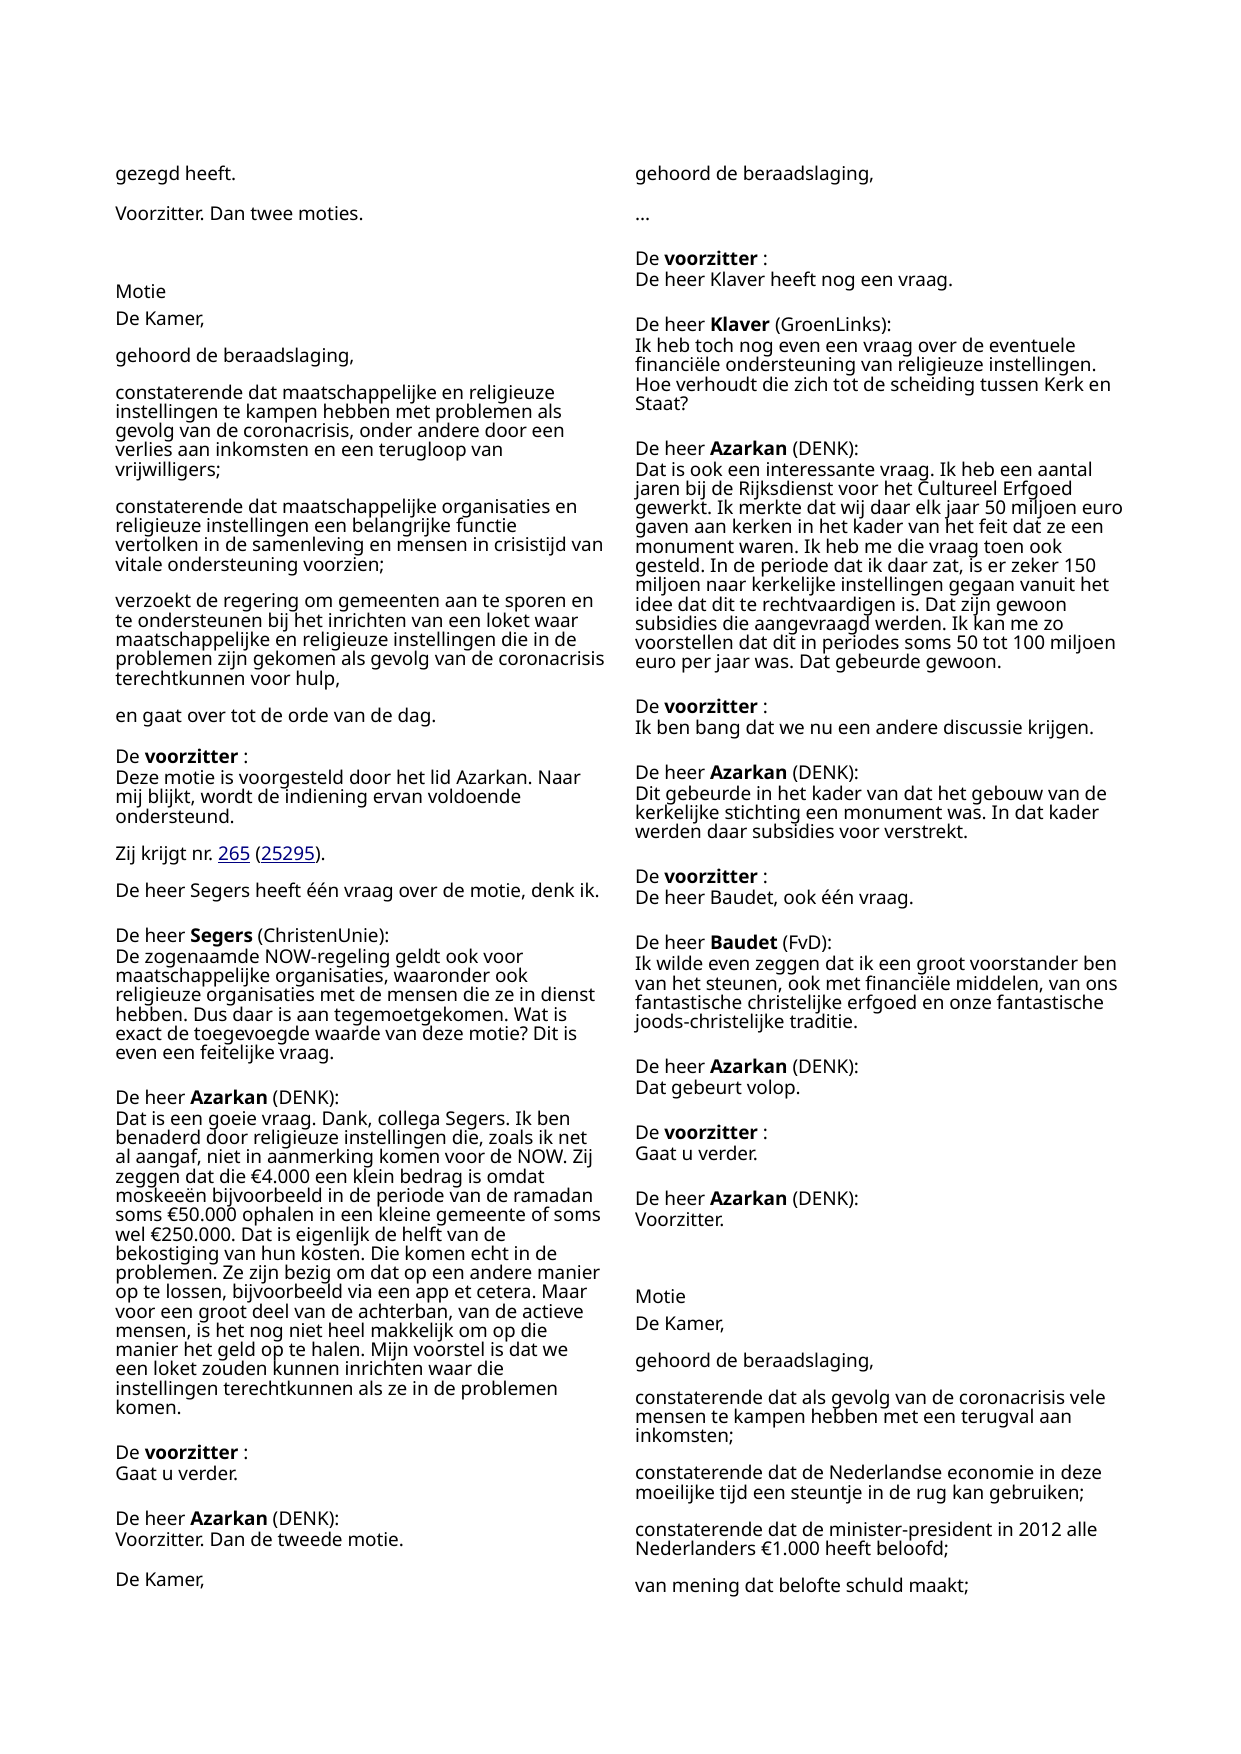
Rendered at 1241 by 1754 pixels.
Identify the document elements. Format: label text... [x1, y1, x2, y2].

text De heer Azarkan (DENK): [115, 1505, 605, 1531]
text Voorzitter. [635, 1211, 1125, 1230]
text constaterende dat de Nederlandse economie in deze moeilijke tijd een steuntje in de rug kan gebruiken; [635, 1464, 1125, 1503]
text Gaat u verder. [115, 1465, 605, 1484]
text constaterende dat maatschappelijke organisaties en religieuze instellingen een belangrijke functie vertolken in de samenleving en mensen in crisistijd van vitale ondersteuning voorzien; [115, 498, 605, 575]
text De heer Segers (ChristenUnie): [115, 922, 605, 948]
text gehoord de beraadslaging, [115, 347, 605, 366]
text De heer Klaver (GroenLinks): [635, 311, 1125, 337]
text Ik wilde even zeggen dat ik een groot voorstander ben van het steunen, ook met financiële middelen, van ons fantastische christelijke erfgoed en onze fantastische joods-christelijke traditie. [635, 955, 1125, 1032]
text en gaat over tot de orde van de dag. [115, 707, 605, 726]
text De heer Azarkan (DENK): [635, 1185, 1125, 1211]
text De heer Baudet (FvD): [635, 929, 1125, 955]
text De heer Azarkan (DENK): [635, 1053, 1125, 1079]
text De heer Klaver heeft nog een vraag. [635, 271, 1125, 290]
text Voorzitter. Dan de tweede motie. [115, 1531, 605, 1550]
text Ik ben bang dat we nu een andere discussie krijgen. [635, 719, 1125, 738]
text De heer Baudet, ook één vraag. [635, 889, 1125, 909]
text van mening dat belofte schuld maakt; [635, 1577, 1125, 1596]
text Dit gebeurde in het kader van dat het gebouw van de kerkelijke stichting een monument was. In dat kader werden daar subsidies voor verstrekt. [635, 785, 1125, 843]
text constaterende dat maatschappelijke en religieuze instellingen te kampen hebben met problemen als gevolg van de coronacrisis, onder andere door een verlies aan inkomsten en een terugloop van vrijwilligers; [115, 384, 605, 480]
text De zogenaamde NOW-regeling geldt ook voor maatschappelijke organisaties, waaronder ook religieuze organisaties met de mensen die ze in dienst hebben. Dus daar is aan tegemoetgekomen. Wat is exact de toegevoegde waarde van deze motie? Dit is even een feitelijke vraag. [115, 948, 605, 1063]
text De voorzitter : [115, 1439, 605, 1465]
text De heer Azarkan (DENK): [635, 435, 1125, 461]
text Motie [635, 1283, 1125, 1309]
text De voorzitter : [635, 864, 1125, 889]
text De Kamer, [115, 310, 605, 329]
text Motie [115, 278, 605, 304]
text De Kamer, [635, 1315, 1125, 1334]
text Deze motie is voorgesteld door het lid Azarkan. Naar mij blijkt, wordt de indiening ervan voldoende ondersteund. [115, 769, 605, 827]
text De heer Azarkan (DENK): [115, 1084, 605, 1110]
text De voorzitter : [635, 1119, 1125, 1145]
text De Kamer, [115, 1571, 605, 1590]
text De voorzitter : [635, 245, 1125, 271]
text Zij krijgt nr. 265 (25295). [115, 845, 605, 864]
text Dat is ook een interessante vraag. Ik heb een aantal jaren bij de Rijksdienst voor het Cultureel Erfgoed gewerkt. Ik merkte dat wij daar elk jaar 50 miljoen euro gaven aan kerken in het kader van het feit dat ze een monument waren. Ik heb me die vraag toen ook gesteld. In de periode dat ik daar zat, is er zeker 150 miljoen naar kerkelijke instellingen gegaan vanuit het idee dat dit te rechtvaardigen is. Dat zijn gewoon subsidies die aangevraagd werden. Ik kan me zo voorstellen dat dit in periodes soms 50 tot 100 miljoen euro per jaar was. Dat gebeurde gewoon. [635, 461, 1125, 673]
text verzoekt de regering om gemeenten aan te sporen en te ondersteunen bij het inrichten van een loket waar maatschappelijke en religieuze instellingen die in de problemen zijn gekomen als gevolg van de coronacrisis terechtkunnen voor hulp, [115, 592, 605, 689]
text Dat is een goeie vraag. Dank, collega Segers. Ik ben benaderd door religieuze instellingen die, zoals ik net al aangaf, niet in aanmerking komen voor de NOW. Zij zeggen dat die €4.000 een klein bedrag is omdat moskeeën bijvoorbeeld in de periode van de ramadan soms €50.000 ophalen in een kleine gemeente of soms wel €250.000. Dat is eigenlijk de helft van de bekostiging van hun kosten. Die komen echt in de problemen. Ze zijn bezig om dat op een andere manier op te lossen, bijvoorbeeld via een app et cetera. Maar voor een groot deel van de achterban, van de actieve mensen, is het nog niet heel makkelijk om op die manier het geld op te halen. Mijn voorstel is dat we een loket zouden kunnen inrichten waar die instellingen terechtkunnen als ze in de problemen komen. [115, 1110, 605, 1418]
text Ik heb toch nog even een vraag over de eventuele financiële ondersteuning van religieuze instellingen. Hoe verhoudt die zich tot de scheiding tussen Kerk en Staat? [635, 337, 1125, 414]
text ... [635, 205, 1125, 224]
text constaterende dat als gevolg van de coronacrisis vele mensen te kampen hebben met een terugval aan inkomsten; [635, 1389, 1125, 1447]
text De voorzitter : [635, 693, 1125, 719]
text constaterende dat de minister-president in 2012 alle Nederlanders €1.000 heeft beloofd; [635, 1521, 1125, 1559]
text gehoord de beraadslaging, [635, 165, 1125, 184]
text gezegd heeft. [115, 165, 605, 184]
text Voorzitter. Dan twee moties. [115, 205, 605, 224]
text Gaat u verder. [635, 1145, 1125, 1164]
text gehoord de beraadslaging, [635, 1352, 1125, 1371]
text De heer Azarkan (DENK): [635, 759, 1125, 785]
text De voorzitter : [115, 743, 605, 769]
text Dat gebeurt volop. [635, 1079, 1125, 1098]
text De heer Segers heeft één vraag over de motie, denk ik. [115, 882, 605, 901]
